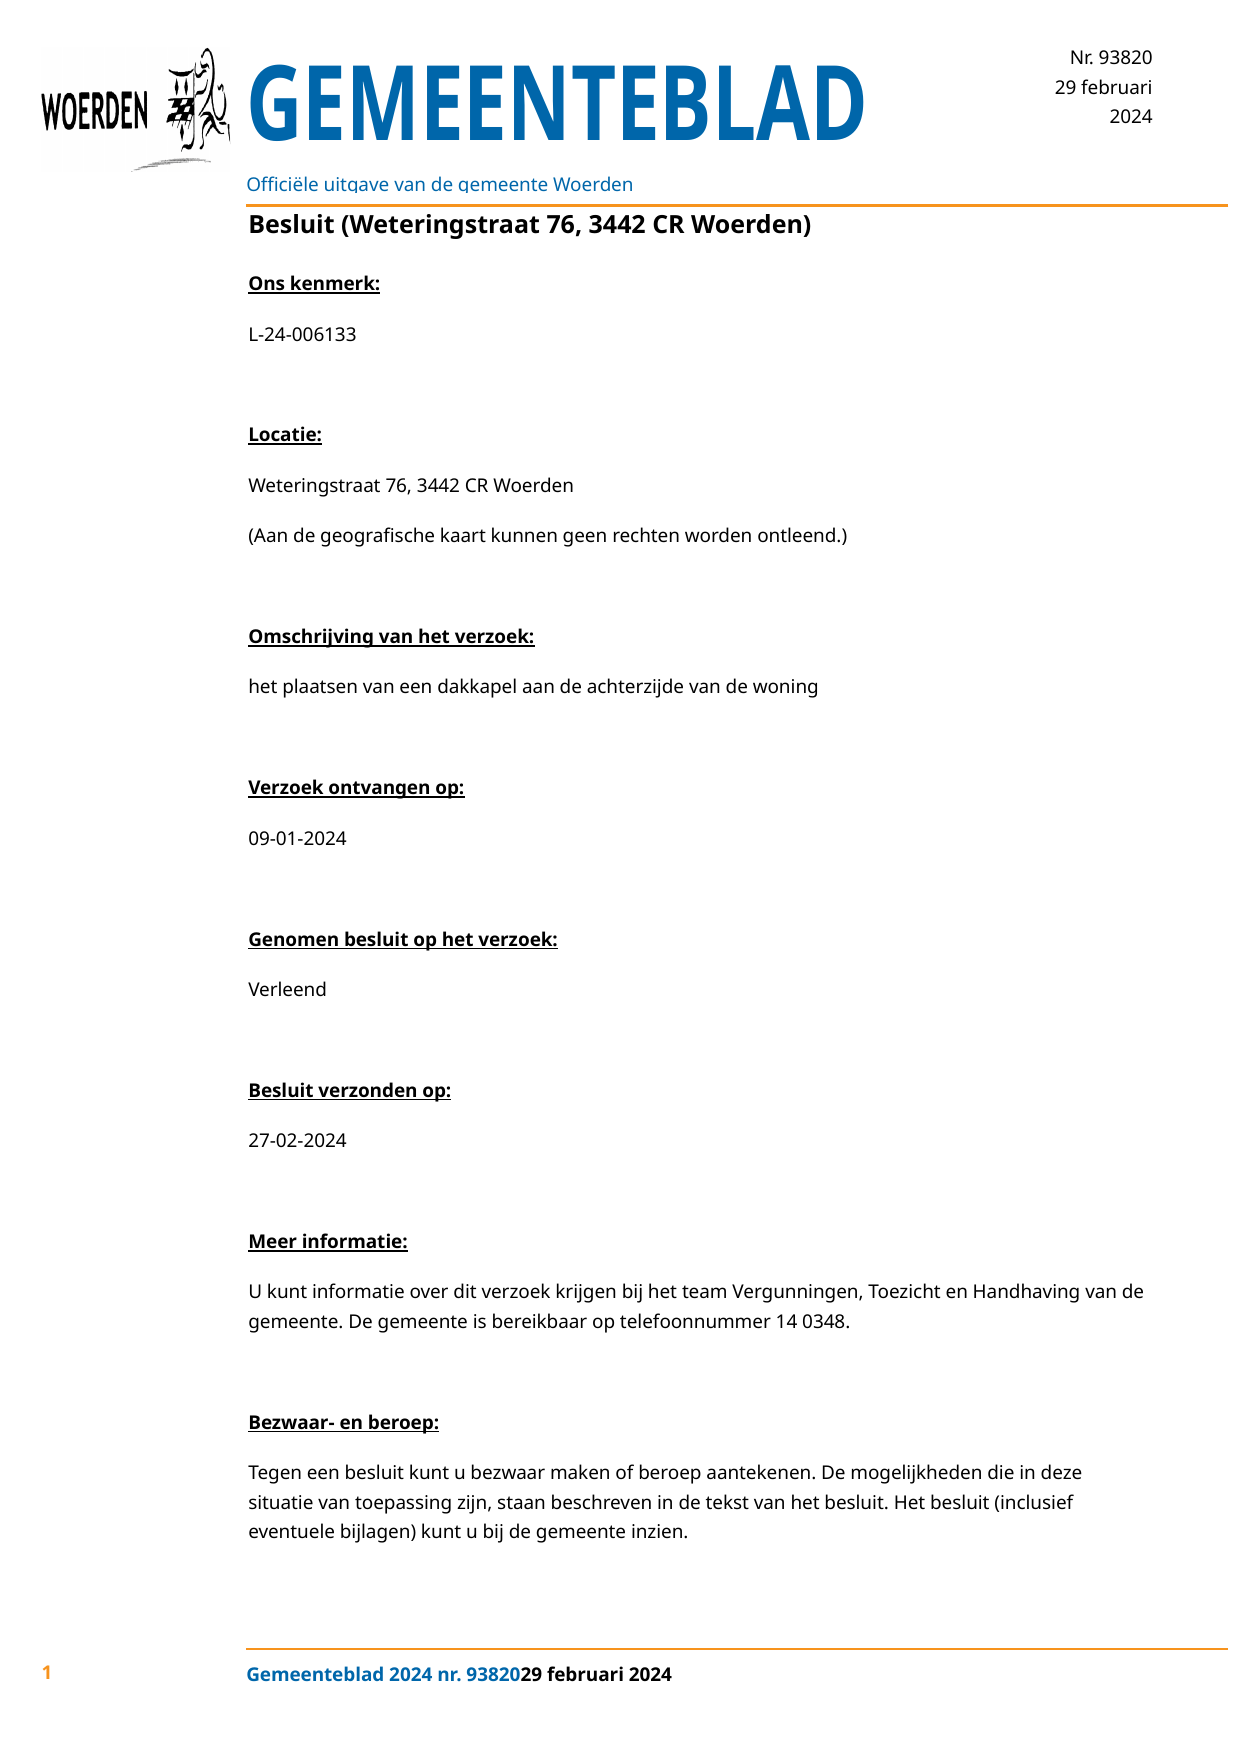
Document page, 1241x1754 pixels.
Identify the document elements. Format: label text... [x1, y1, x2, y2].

text 09-01-2024 [248, 825, 1152, 851]
text Weteringstraat 76, 3442 CR Woerden [248, 472, 1152, 498]
text het plaatsen van een dakkapel aan de achterzijde van de woning [248, 674, 1152, 699]
text Ons kenmerk: [248, 270, 1152, 296]
text Tegen een besluit kunt u bezwaar maken of beroep aantekenen. De mogelijkheden die in deze situatie van toepassing zijn, staan beschreven in de tekst van het besluit. Het besluit (inclusief eventuele bijlagen) kunt u bij de gemeente inzien. [248, 1459, 1152, 1544]
text Besluit (Weteringstraat 76, 3442 CR Woerden) [248, 207, 1152, 241]
text Locatie: [248, 422, 1152, 447]
text U kunt informatie over dit verzoek krijgen bij het team Vergunningen, Toezicht en Handhaving van de gemeente. De gemeente is bereikbaar op telefoonnummer 14 0348. [248, 1279, 1152, 1334]
text Omschrijving van het verzoek: [248, 623, 1152, 649]
text Meer informatie: [248, 1228, 1152, 1254]
text Bezwaar- en beroep: [248, 1409, 1152, 1435]
text L-24-006133 [248, 321, 1152, 346]
text Genomen besluit op het verzoek: [248, 926, 1152, 951]
picture [41, 47, 231, 172]
text 27-02-2024 [248, 1127, 1152, 1153]
text Verleend [248, 976, 1152, 1002]
text Verzoek ontvangen op: [248, 774, 1152, 800]
text Besluit verzonden op: [248, 1077, 1152, 1103]
text (Aan de geografische kaart kunnen geen rechten worden ontleend.) [248, 522, 1152, 548]
